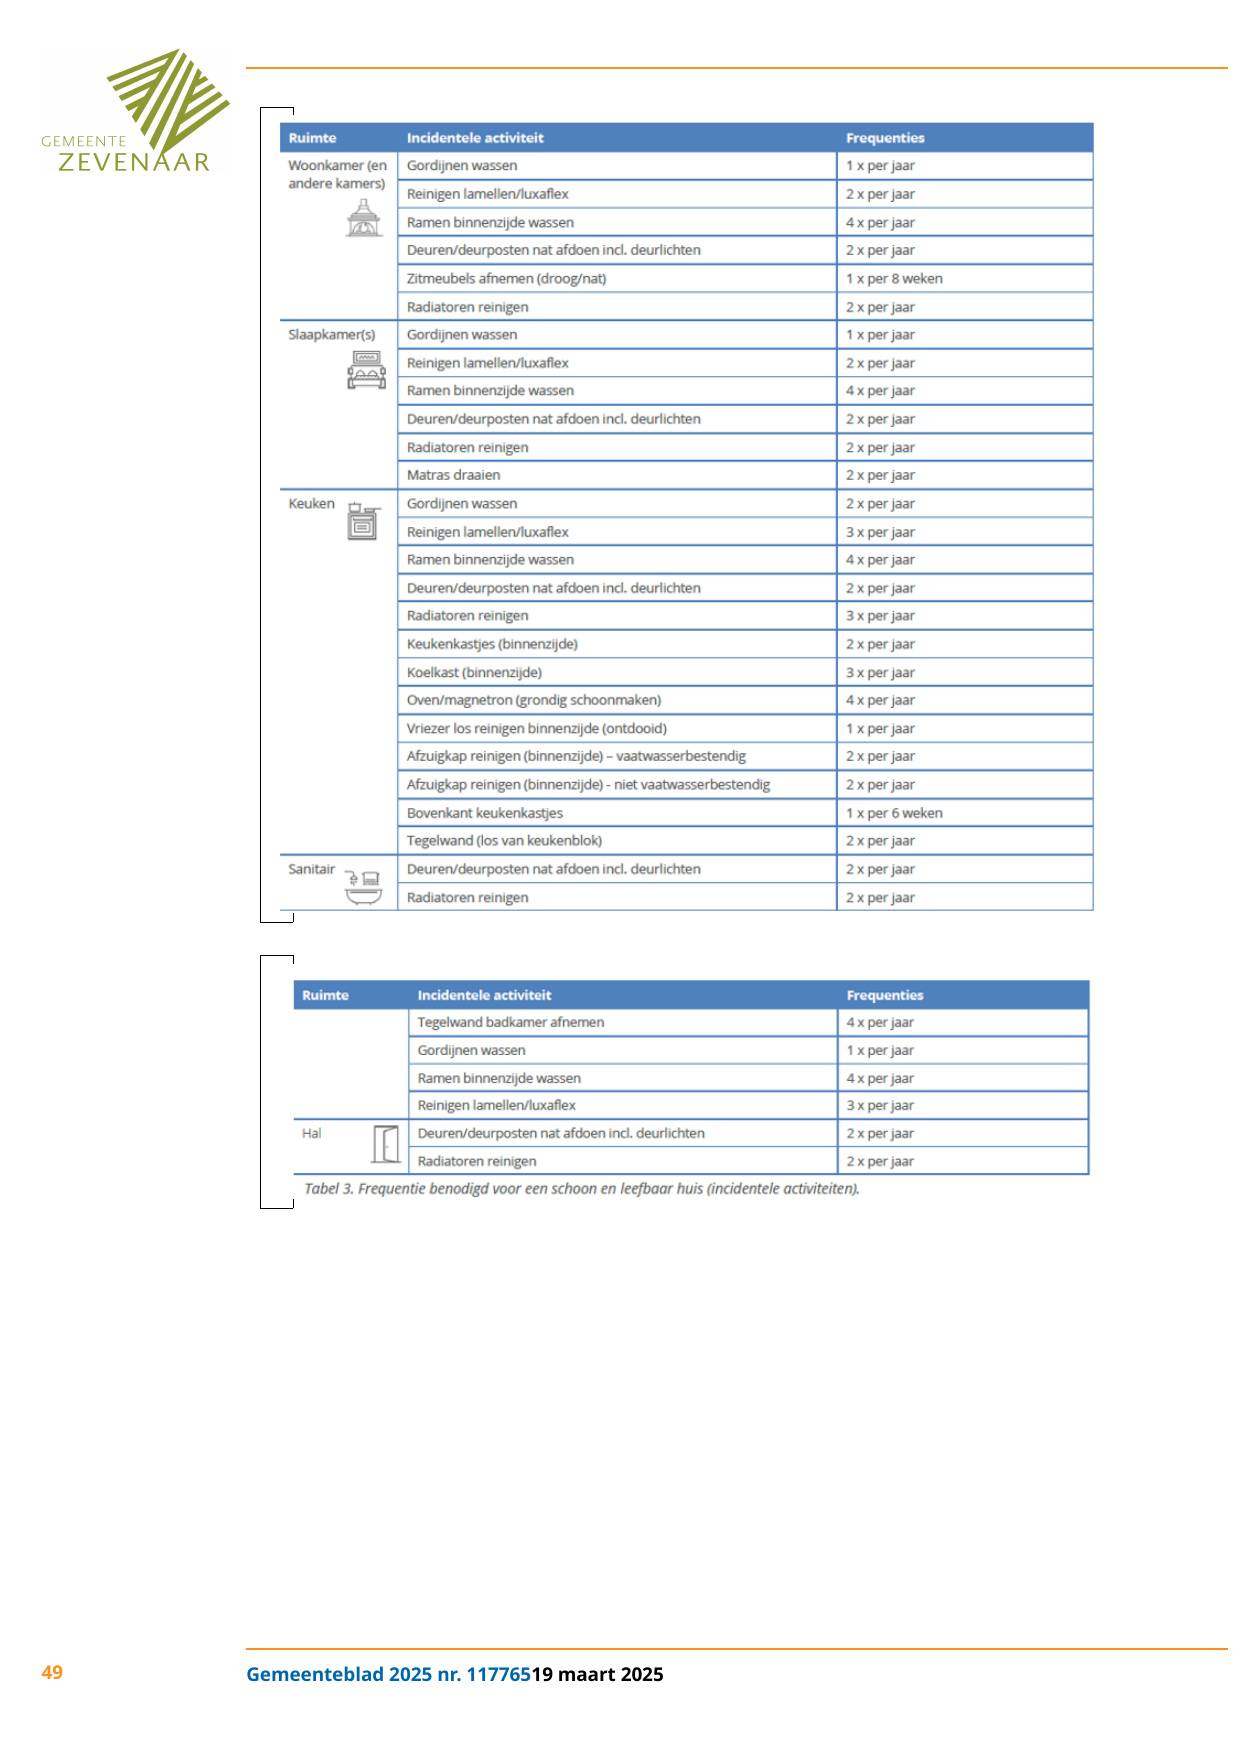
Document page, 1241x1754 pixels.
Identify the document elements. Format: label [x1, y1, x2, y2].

picture [268, 115, 1096, 913]
picture [41, 47, 231, 172]
picture [268, 964, 1096, 1199]
